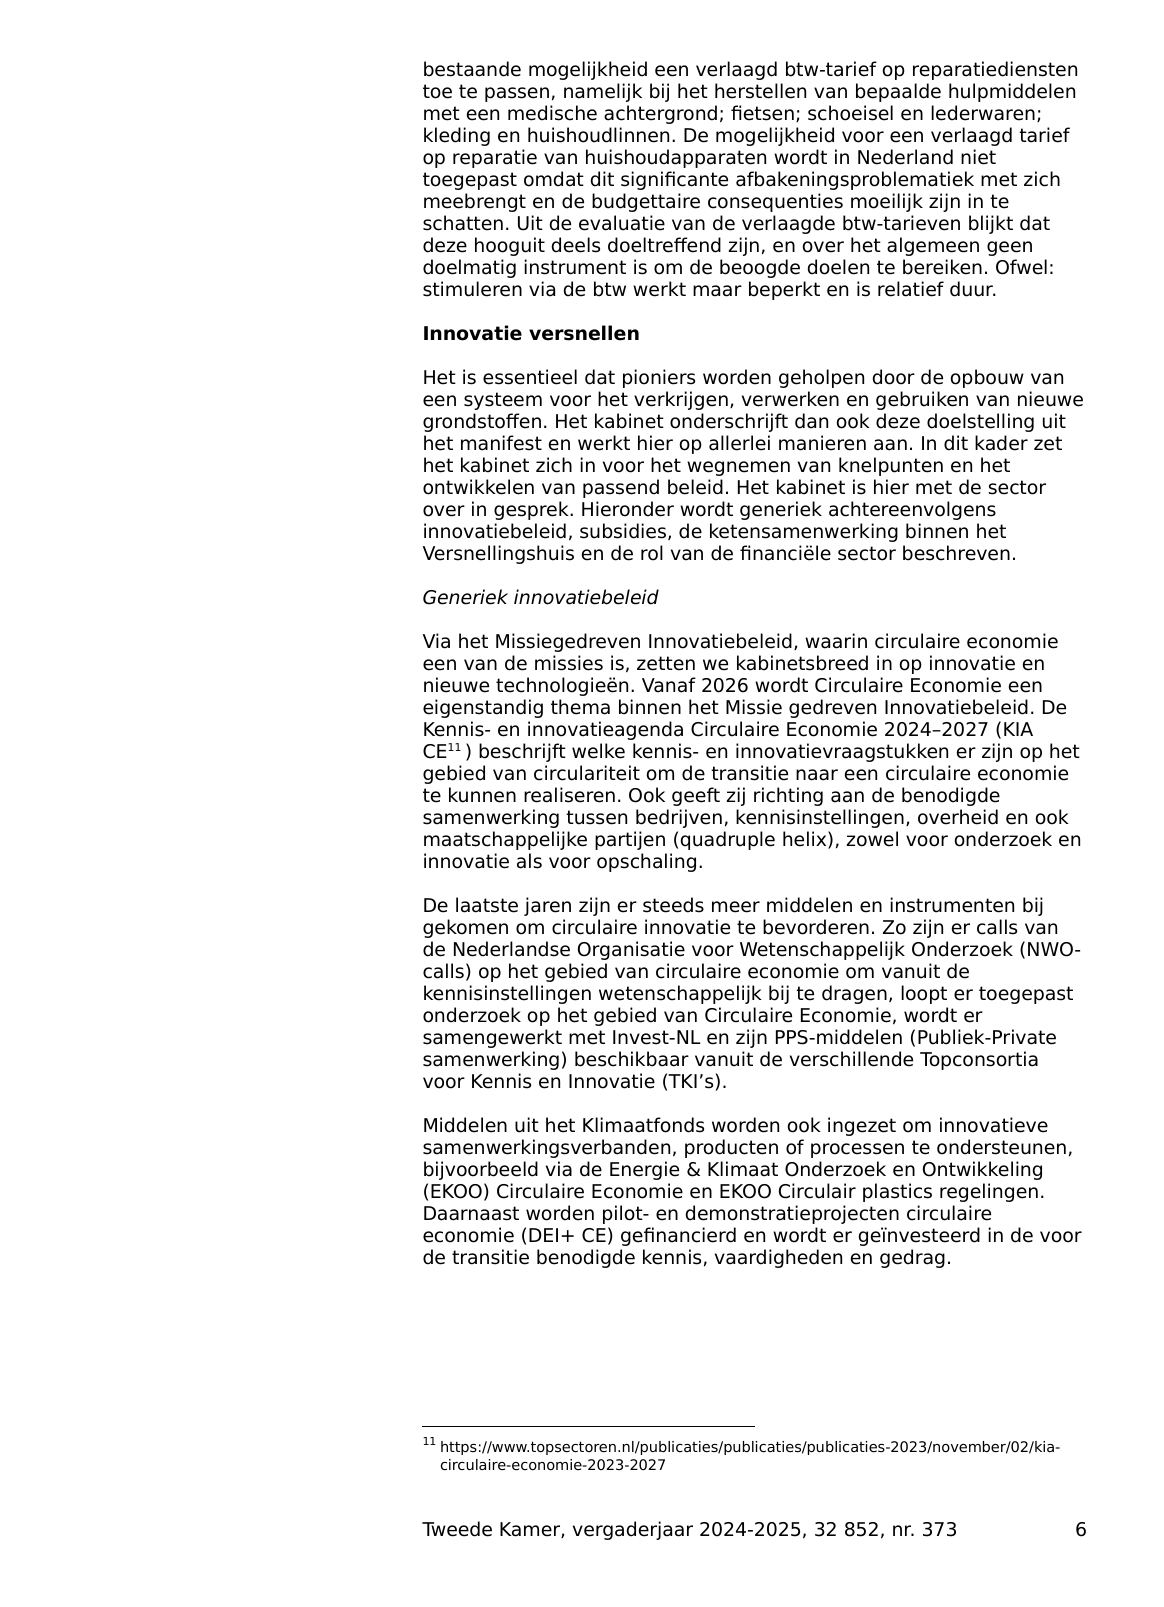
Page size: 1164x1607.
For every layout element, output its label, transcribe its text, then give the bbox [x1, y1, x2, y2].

text Via het Missiegedreven Innovatiebeleid, waarin circulaire economie een van de missies is, zetten we kabinetsbreed in op innovatie en nieuwe technologieën. Vanaf 2026 wordt Circulaire Economie een eigenstandig thema binnen het Missie gedreven Innovatiebeleid. De Kennis- en innovatieagenda Circulaire Economie 2024–2027 (KIA CE) beschrijft welke kennis- en innovatievraagstukken er zijn op het gebied van circulariteit om de transitie naar een circulaire economie te kunnen realiseren. Ook geeft zij richting aan de benodigde samenwerking tussen bedrijven, kennisinstellingen, overheid en ook maatschappelijke partijen (quadruple helix), zowel voor onderzoek en innovatie als voor opschaling. [422, 631, 1087, 873]
text Het is essentieel dat pioniers worden geholpen door de opbouw van een systeem voor het verkrijgen, verwerken en gebruiken van nieuwe grondstoffen. Het kabinet onderschrijft dan ook deze doelstelling uit het manifest en werkt hier op allerlei manieren aan. In dit kader zet het kabinet zich in voor het wegnemen van knelpunten en het ontwikkelen van passend beleid. Het kabinet is hier met de sector over in gesprek. Hieronder wordt generiek achtereenvolgens innovatiebeleid, subsidies, de ketensamenwerking binnen het Versnellingshuis en de rol van de financiële sector beschreven. [422, 367, 1087, 565]
subtitle Generiek innovatiebeleid [422, 587, 1087, 609]
text De laatste jaren zijn er steeds meer middelen en instrumenten bij gekomen om circulaire innovatie te bevorderen. Zo zijn er calls van de Nederlandse Organisatie voor Wetenschappelijk Onderzoek (NWO-calls) op het gebied van circulaire economie om vanuit de kennisinstellingen wetenschappelijk bij te dragen, loopt er toegepast onderzoek op het gebied van Circulaire Economie, wordt er samengewerkt met Invest-NL en zijn PPS-middelen (Publiek-Private samenwerking) beschikbaar vanuit de verschillende Topconsortia voor Kennis en Innovatie (TKI’s). [422, 895, 1087, 1093]
text https://www.topsectoren.nl/publicaties/publicaties/publicaties-2023/november/02/kia-circulaire-economie-2023-2027 [422, 1435, 1087, 1474]
text Middelen uit het Klimaatfonds worden ook ingezet om innovatieve samenwerkingsverbanden, producten of processen te ondersteunen, bijvoorbeeld via de Energie & Klimaat Onderzoek en Ontwikkeling (EKOO) Circulaire Economie en EKOO Circulair plastics regelingen. Daarnaast worden pilot- en demonstratieprojecten circulaire economie (DEI+ CE) gefinancierd en wordt er geïnvesteerd in de voor de transitie benodigde kennis, vaardigheden en gedrag. [422, 1115, 1087, 1269]
subtitle Innovatie versnellen [422, 323, 1087, 345]
text bestaande mogelijkheid een verlaagd btw-tarief op reparatiediensten toe te passen, namelijk bij het herstellen van bepaalde hulpmiddelen met een medische achtergrond; fietsen; schoeisel en lederwaren; kleding en huishoudlinnen. De mogelijkheid voor een verlaagd tarief op reparatie van huishoudapparaten wordt in Nederland niet toegepast omdat dit significante afbakeningsproblematiek met zich meebrengt en de budgettaire consequenties moeilijk zijn in te schatten. Uit de evaluatie van de verlaagde btw-tarieven blijkt dat deze hooguit deels doeltreffend zijn, en over het algemeen geen doelmatig instrument is om de beoogde doelen te bereiken. Ofwel: stimuleren via de btw werkt maar beperkt en is relatief duur. [422, 59, 1087, 301]
